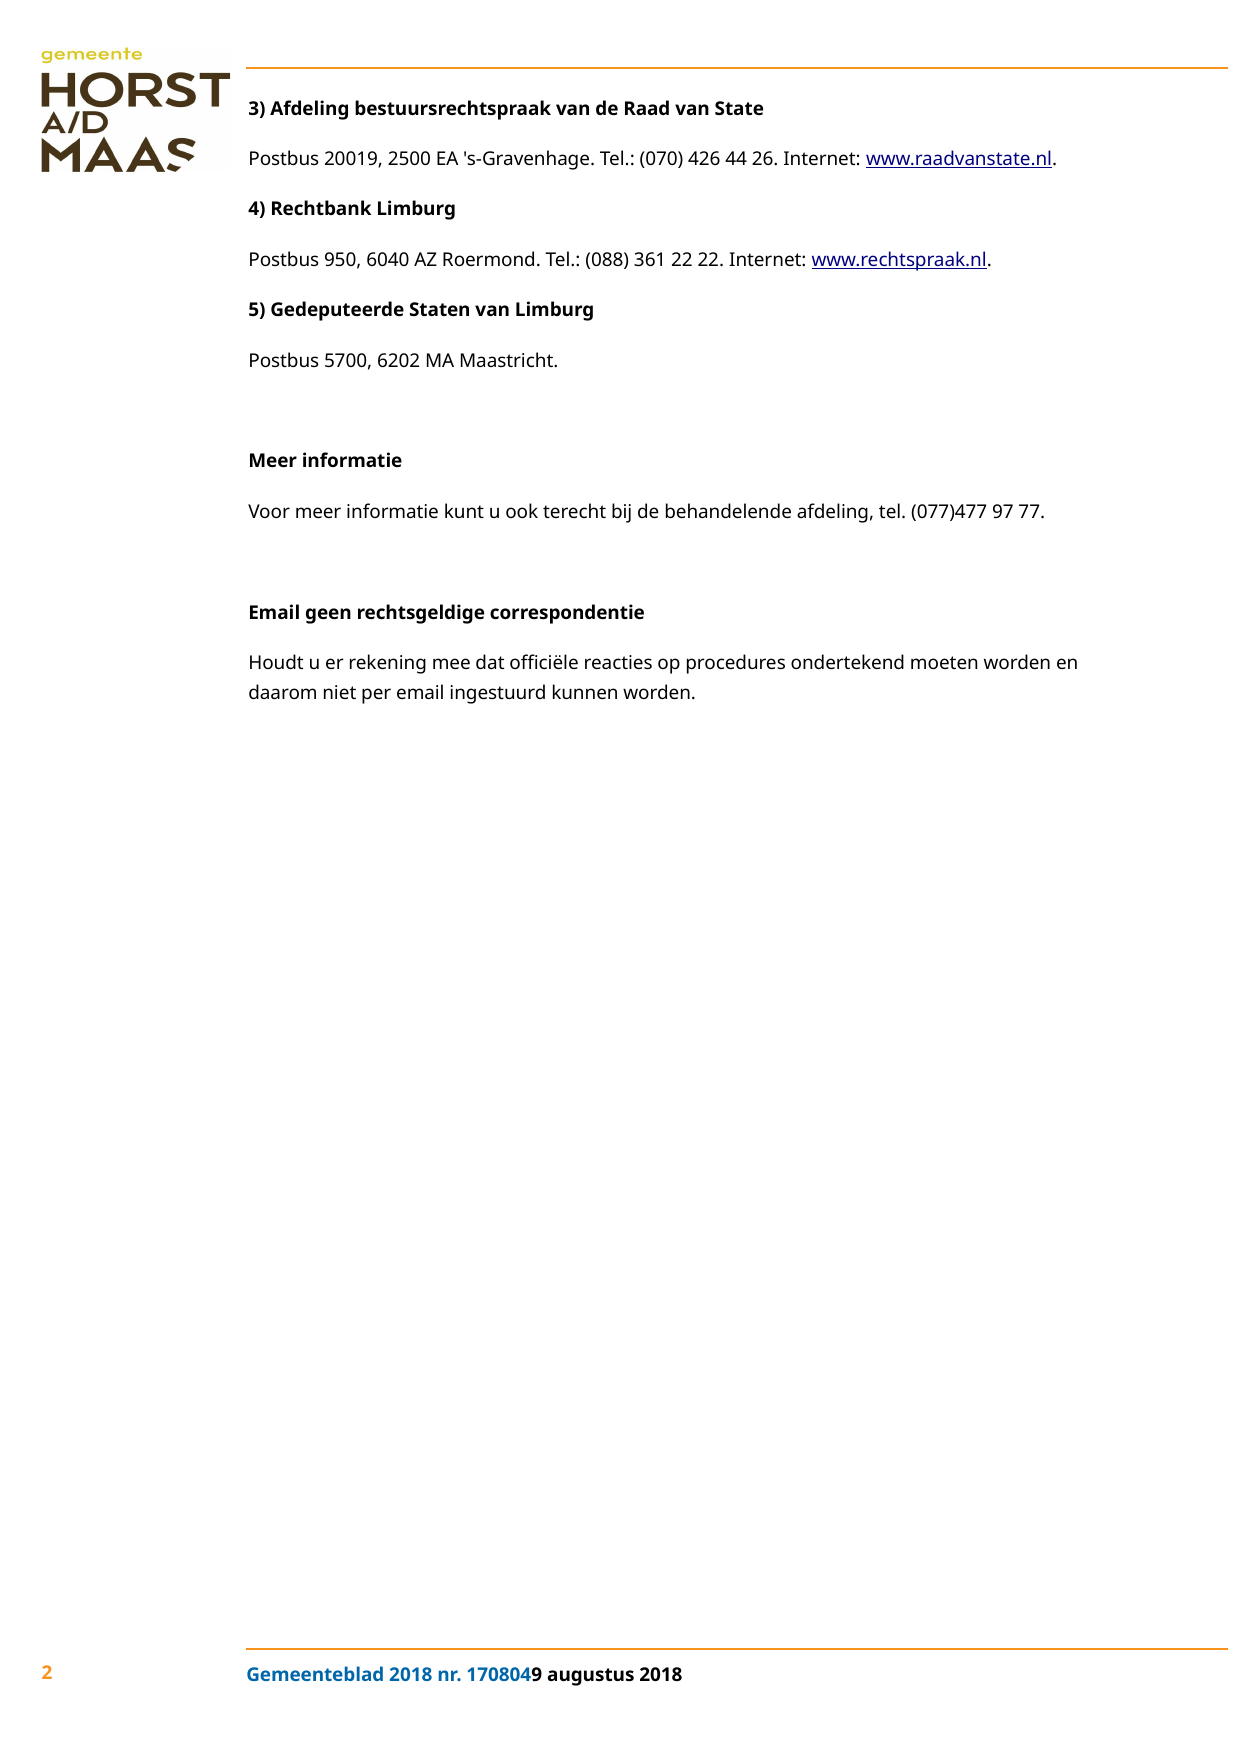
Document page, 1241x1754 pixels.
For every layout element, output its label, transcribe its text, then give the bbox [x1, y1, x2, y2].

text Meer informatie [248, 448, 1152, 473]
text Houdt u er rekening mee dat officiële reacties op procedures ondertekend moeten worden en daarom niet per email ingestuurd kunnen worden. [248, 649, 1152, 705]
text Postbus 5700, 6202 MA Maastricht. [248, 347, 1152, 373]
text Email geen rechtsgeldige correspondentie [248, 599, 1152, 625]
text 3) Afdeling bestuursrechtspraak van de Raad van State [248, 95, 1152, 121]
text Postbus 20019, 2500 EA 's-Gravenhage. Tel.: (070) 426 44 26. Internet: www.raadvanstate.nl. [248, 145, 1152, 171]
text Postbus 950, 6040 AZ Roermond. Tel.: (088) 361 22 22. Internet: www.rechtspraak.nl. [248, 246, 1152, 272]
text 4) Rechtbank Limburg [248, 196, 1152, 221]
picture [41, 47, 231, 172]
text Voor meer informatie kunt u ook terecht bij de behandelende afdeling, tel. (077)477 97 77. [248, 498, 1152, 524]
text 5) Gedeputeerde Staten van Limburg [248, 296, 1152, 322]
